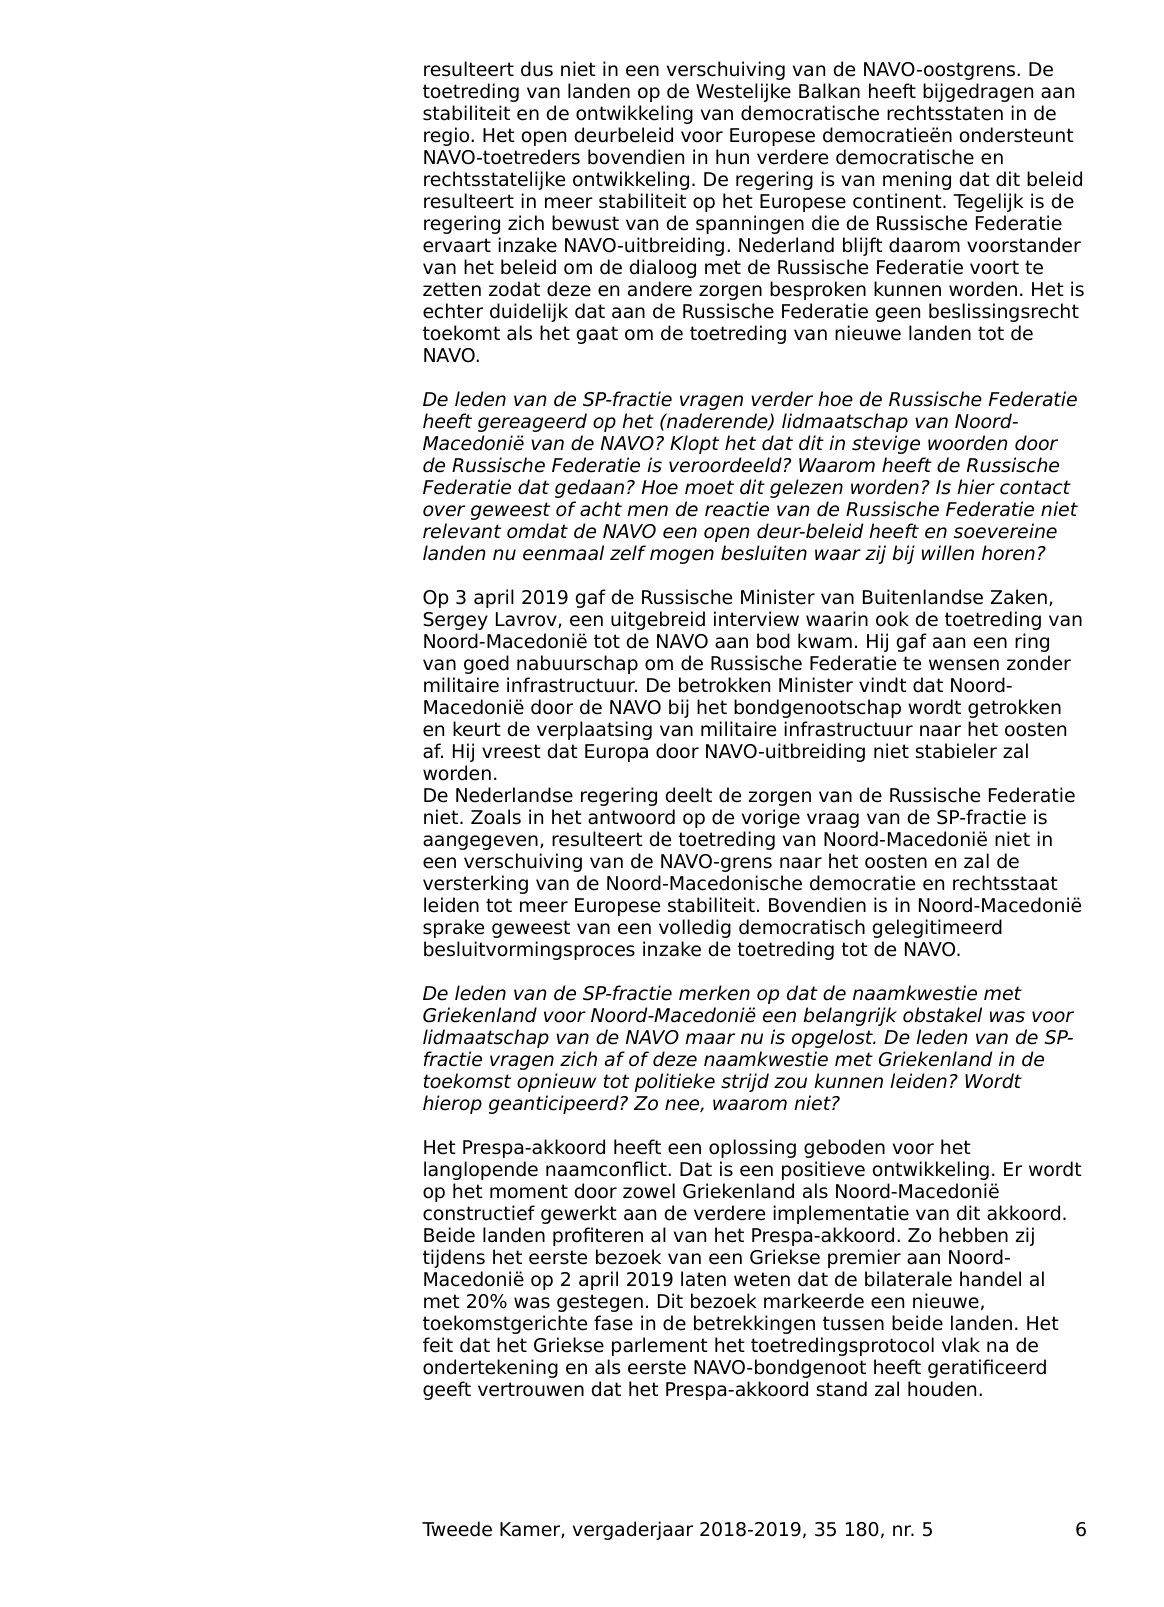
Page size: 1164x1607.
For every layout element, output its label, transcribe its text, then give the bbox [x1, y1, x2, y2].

text De leden van de SP-fractie merken op dat de naamkwestie met Griekenland voor Noord-Macedonië een belangrijk obstakel was voor lidmaatschap van de NAVO maar nu is opgelost. De leden van de SP-fractie vragen zich af of deze naamkwestie met Griekenland in de toekomst opnieuw tot politieke strijd zou kunnen leiden? Wordt hierop geanticipeerd? Zo nee, waarom niet? [422, 983, 1087, 1115]
text Op 3 april 2019 gaf de Russische Minister van Buitenlandse Zaken, Sergey Lavrov, een uitgebreid interview waarin ook de toetreding van Noord-Macedonië tot de NAVO aan bod kwam. Hij gaf aan een ring van goed nabuurschap om de Russische Federatie te wensen zonder militaire infrastructuur. De betrokken Minister vindt dat Noord-Macedonië door de NAVO bij het bondgenootschap wordt getrokken en keurt de verplaatsing van militaire infrastructuur naar het oosten af. Hij vreest dat Europa door NAVO-uitbreiding niet stabieler zal worden. [422, 587, 1087, 785]
text resulteert dus niet in een verschuiving van de NAVO-oostgrens. De toetreding van landen op de Westelijke Balkan heeft bijgedragen aan stabiliteit en de ontwikkeling van democratische rechtsstaten in de regio. Het open deurbeleid voor Europese democratieën ondersteunt NAVO-toetreders bovendien in hun verdere democratische en rechtsstatelijke ontwikkeling. De regering is van mening dat dit beleid resulteert in meer stabiliteit op het Europese continent. Tegelijk is de regering zich bewust van de spanningen die de Russische Federatie ervaart inzake NAVO-uitbreiding. Nederland blijft daarom voorstander van het beleid om de dialoog met de Russische Federatie voort te zetten zodat deze en andere zorgen besproken kunnen worden. Het is echter duidelijk dat aan de Russische Federatie geen beslissingsrecht toekomt als het gaat om de toetreding van nieuwe landen tot de NAVO. [422, 59, 1087, 367]
text De Nederlandse regering deelt de zorgen van de Russische Federatie niet. Zoals in het antwoord op de vorige vraag van de SP-fractie is aangegeven, resulteert de toetreding van Noord-Macedonië niet in een verschuiving van de NAVO-grens naar het oosten en zal de versterking van de Noord-Macedonische democratie en rechtsstaat leiden tot meer Europese stabiliteit. Bovendien is in Noord-Macedonië sprake geweest van een volledig democratisch gelegitimeerd besluitvormingsproces inzake de toetreding tot de NAVO. [422, 785, 1087, 961]
text De leden van de SP-fractie vragen verder hoe de Russische Federatie heeft gereageerd op het (naderende) lidmaatschap van Noord-Macedonië van de NAVO? Klopt het dat dit in stevige woorden door de Russische Federatie is veroordeeld? Waarom heeft de Russische Federatie dat gedaan? Hoe moet dit gelezen worden? Is hier contact over geweest of acht men de reactie van de Russische Federatie niet relevant omdat de NAVO een open deur-beleid heeft en soevereine landen nu eenmaal zelf mogen besluiten waar zij bij willen horen? [422, 389, 1087, 565]
text Het Prespa-akkoord heeft een oplossing geboden voor het langlopende naamconflict. Dat is een positieve ontwikkeling. Er wordt op het moment door zowel Griekenland als Noord-Macedonië constructief gewerkt aan de verdere implementatie van dit akkoord. Beide landen profiteren al van het Prespa-akkoord. Zo hebben zij tijdens het eerste bezoek van een Griekse premier aan Noord-Macedonië op 2 april 2019 laten weten dat de bilaterale handel al met 20% was gestegen. Dit bezoek markeerde een nieuwe, toekomstgerichte fase in de betrekkingen tussen beide landen. Het feit dat het Griekse parlement het toetredingsprotocol vlak na de ondertekening en als eerste NAVO-bondgenoot heeft geratificeerd geeft vertrouwen dat het Prespa-akkoord stand zal houden. [422, 1137, 1087, 1401]
